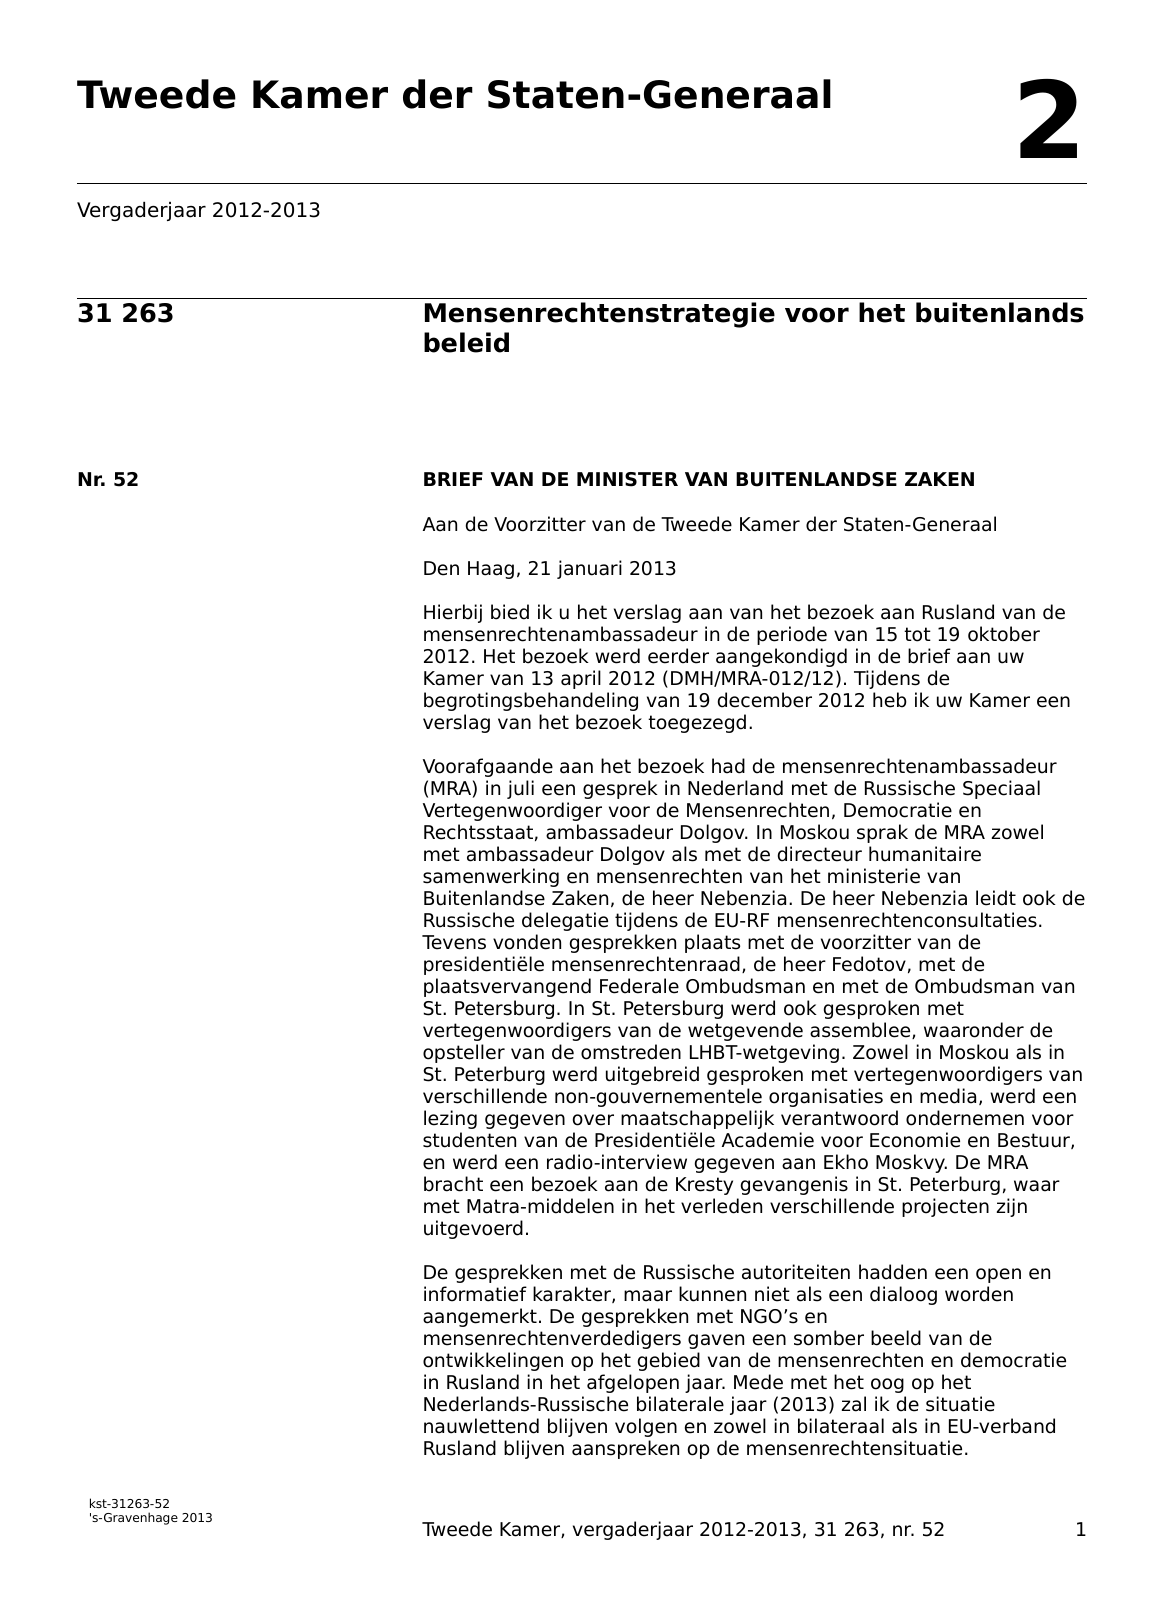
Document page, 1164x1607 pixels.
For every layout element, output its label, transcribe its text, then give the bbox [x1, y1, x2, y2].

table_header Tweede Kamer der Staten-Generaal [77, 59, 886, 183]
text 's-Gravenhage 2013 [88, 1511, 323, 1525]
subtitle 31 263 Mensenrechtenstrategie voor het buitenlands beleid [77, 299, 1087, 358]
text Aan de Voorzitter van de Tweede Kamer der Staten-Generaal [422, 513, 1087, 536]
text Den Haag, 21 januari 2013 [422, 558, 1087, 580]
text Voorafgaande aan het bezoek had de mensenrechtenambassadeur (MRA) in juli een gesprek in Nederland met de Russische Speciaal Vertegenwoordiger voor de Mensenrechten, Democratie en Rechtsstaat, ambassadeur Dolgov. In Moskou sprak de MRA zowel met ambassadeur Dolgov als met de directeur humanitaire samenwerking en mensenrechten van het ministerie van Buitenlandse Zaken, de heer Nebenzia. De heer Nebenzia leidt ook de Russische delegatie tijdens de EU-RF mensenrechtenconsultaties. Tevens vonden gesprekken plaats met de voorzitter van de presidentiële mensenrechtenraad, de heer Fedotov, met de plaatsvervangend Federale Ombudsman en met de Ombudsman van St. Petersburg. In St. Petersburg werd ook gesproken met vertegenwoordigers van de wetgevende assemblee, waaronder de opsteller van de omstreden LHBT-wetgeving. Zowel in Moskou als in St. Peterburg werd uitgebreid gesproken met vertegenwoordigers van verschillende non-gouvernementele organisaties en media, werd een lezing gegeven over maatschappelijk verantwoord ondernemen voor studenten van de Presidentiële Academie voor Economie en Bestuur, en werd een radio-interview gegeven aan Ekho Moskvy. De MRA bracht een bezoek aan de Kresty gevangenis in St. Peterburg, waar met Matra-middelen in het verleden verschillende projecten zijn uitgevoerd. [422, 756, 1087, 1239]
text De gesprekken met de Russische autoriteiten hadden een open en informatief karakter, maar kunnen niet als een dialoog worden aangemerkt. De gesprekken met NGO’s en mensenrechtenverdedigers gaven een somber beeld van de ontwikkelingen op het gebied van de mensenrechten en democratie in Rusland in het afgelopen jaar. Mede met het oog op het Nederlands-Russische bilaterale jaar (2013) zal ik de situatie nauwlettend blijven volgen en zowel in bilateraal als in EU-verband Rusland blijven aanspreken op de mensenrechtensituatie. [422, 1262, 1087, 1459]
table_cell Vergaderjaar 2012-2013 [77, 184, 1087, 298]
text kst-31263-52 [88, 1497, 323, 1511]
table_header 2 [886, 59, 1087, 183]
text Hierbij bied ik u het verslag aan van het bezoek aan Rusland van de mensenrechtenambassadeur in de periode van 15 tot 19 oktober 2012. Het bezoek werd eerder aangekondigd in de brief aan uw Kamer van 13 april 2012 (DMH/MRA-012/12). Tijdens de begrotingsbehandeling van 19 december 2012 heb ik uw Kamer een verslag van het bezoek toegezegd. [422, 602, 1087, 734]
subtitle Nr. 52 BRIEF VAN DE MINISTER VAN BUITENLANDSE ZAKEN [77, 469, 1087, 491]
